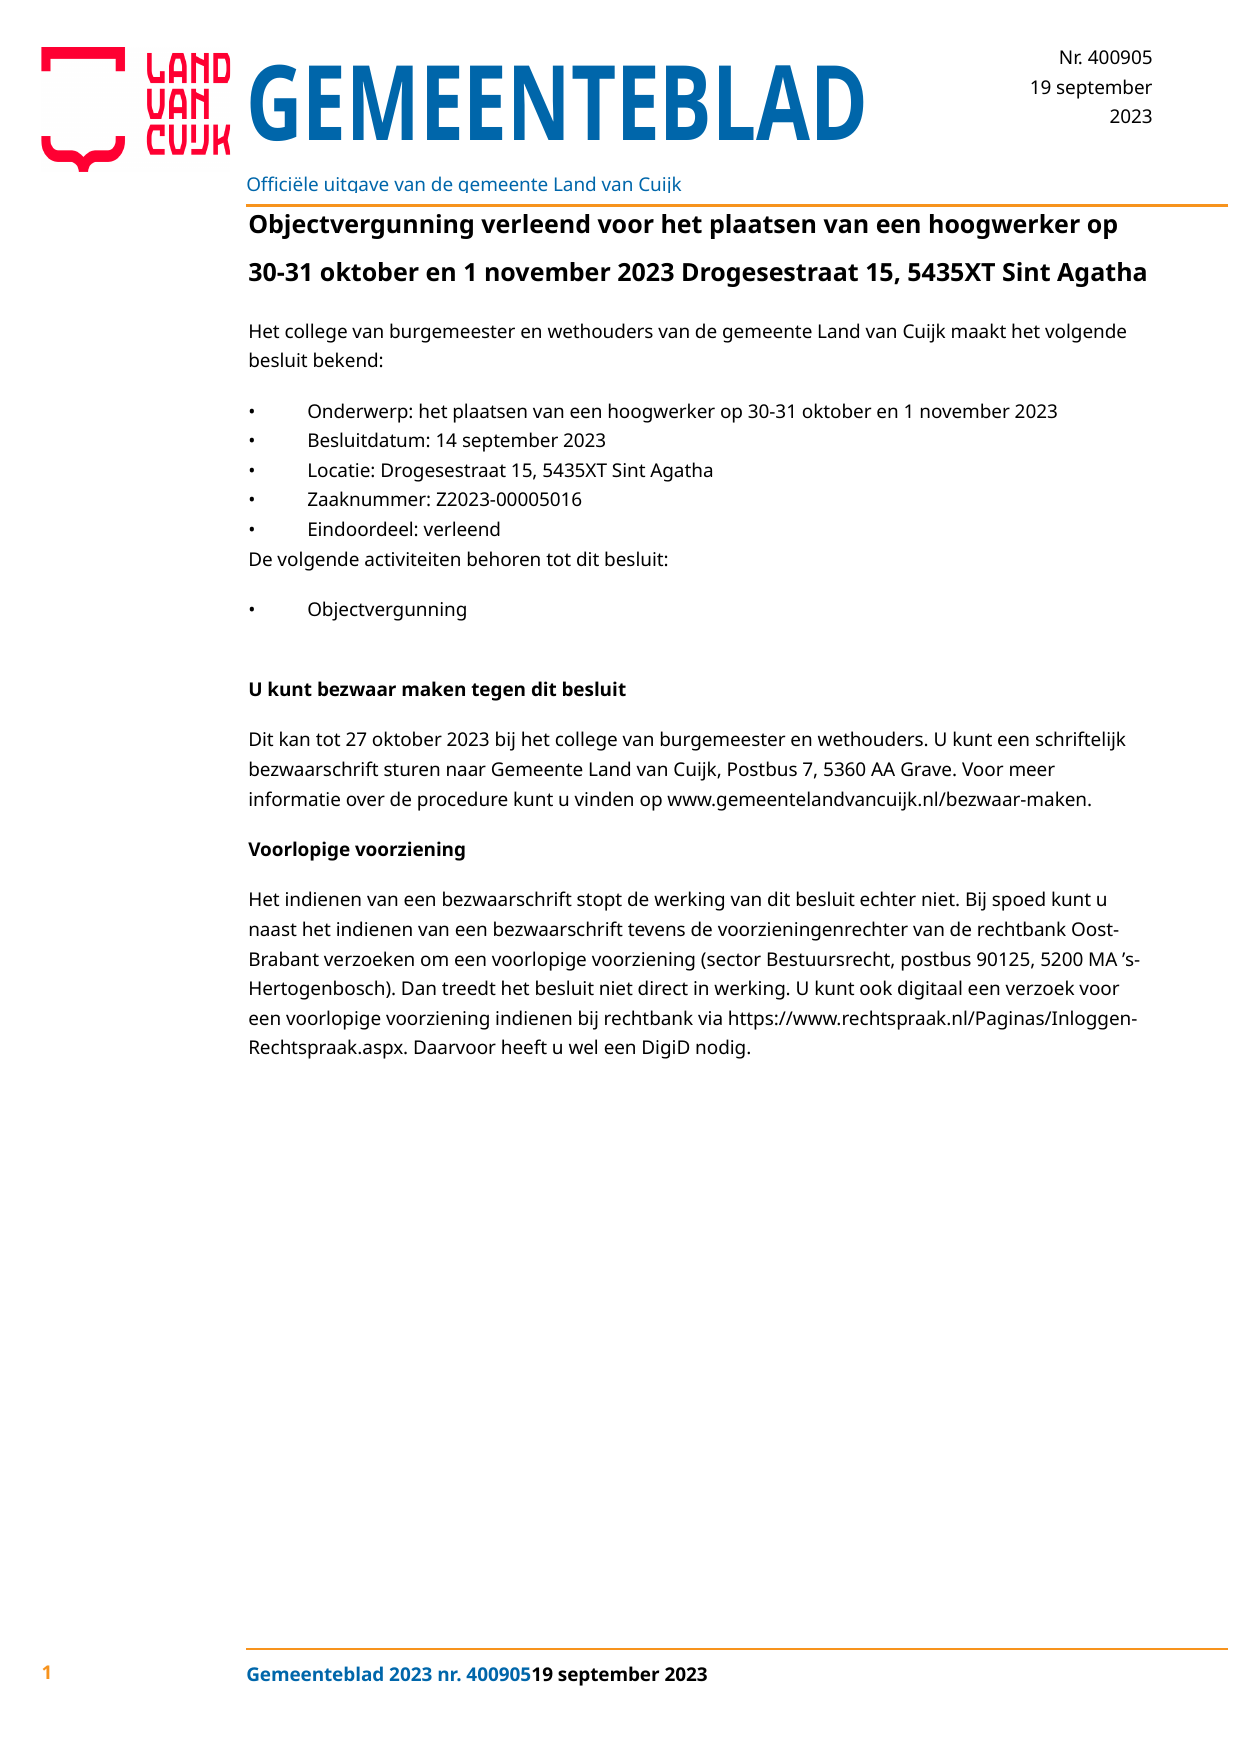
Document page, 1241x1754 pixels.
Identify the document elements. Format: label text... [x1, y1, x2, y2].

text Objectvergunning verleend voor het plaatsen van een hoogwerker op 30-31 oktober en 1 november 2023 Drogesestraat 15, 5435XT Sint Agatha [248, 207, 1152, 288]
list Besluitdatum: 14 september 2023 [248, 427, 1152, 453]
list Objectvergunning [248, 596, 1152, 622]
text Voorlopige voorziening [248, 836, 1152, 862]
text U kunt bezwaar maken tegen dit besluit [248, 676, 1152, 702]
list Onderwerp: het plaatsen van een hoogwerker op 30-31 oktober en 1 november 2023 [248, 398, 1152, 424]
picture [41, 47, 231, 172]
text Het indienen van een bezwaarschrift stopt de werking van dit besluit echter niet. Bij spoed kunt u naast het indienen van een bezwaarschrift tevens de voorzieningenrechter van de rechtbank Oost-Brabant verzoeken om een voorlopige voorziening (sector Bestuursrecht, postbus 90125, 5200 MA ’s-Hertogenbosch). Dan treedt het besluit niet direct in werking. U kunt ook digitaal een verzoek voor een voorlopige voorziening indienen bij rechtbank via https://www.rechtspraak.nl/Paginas/Inloggen-Rechtspraak.aspx. Daarvoor heeft u wel een DigiD nodig. [248, 887, 1152, 1060]
list Locatie: Drogesestraat 15, 5435XT Sint Agatha [248, 457, 1152, 483]
list Eindoordeel: verleend [248, 516, 1152, 542]
text De volgende activiteiten behoren tot dit besluit: [248, 546, 1152, 572]
text Het college van burgemeester en wethouders van de gemeente Land van Cuijk maakt het volgende besluit bekend: [248, 318, 1152, 373]
list Zaaknummer: Z2023-00005016 [248, 487, 1152, 512]
text Dit kan tot 27 oktober 2023 bij het college van burgemeester en wethouders. U kunt een schriftelijk bezwaarschrift sturen naar Gemeente Land van Cuijk, Postbus 7, 5360 AA Grave. Voor meer informatie over de procedure kunt u vinden op www.gemeentelandvancuijk.nl/bezwaar-maken. [248, 727, 1152, 812]
